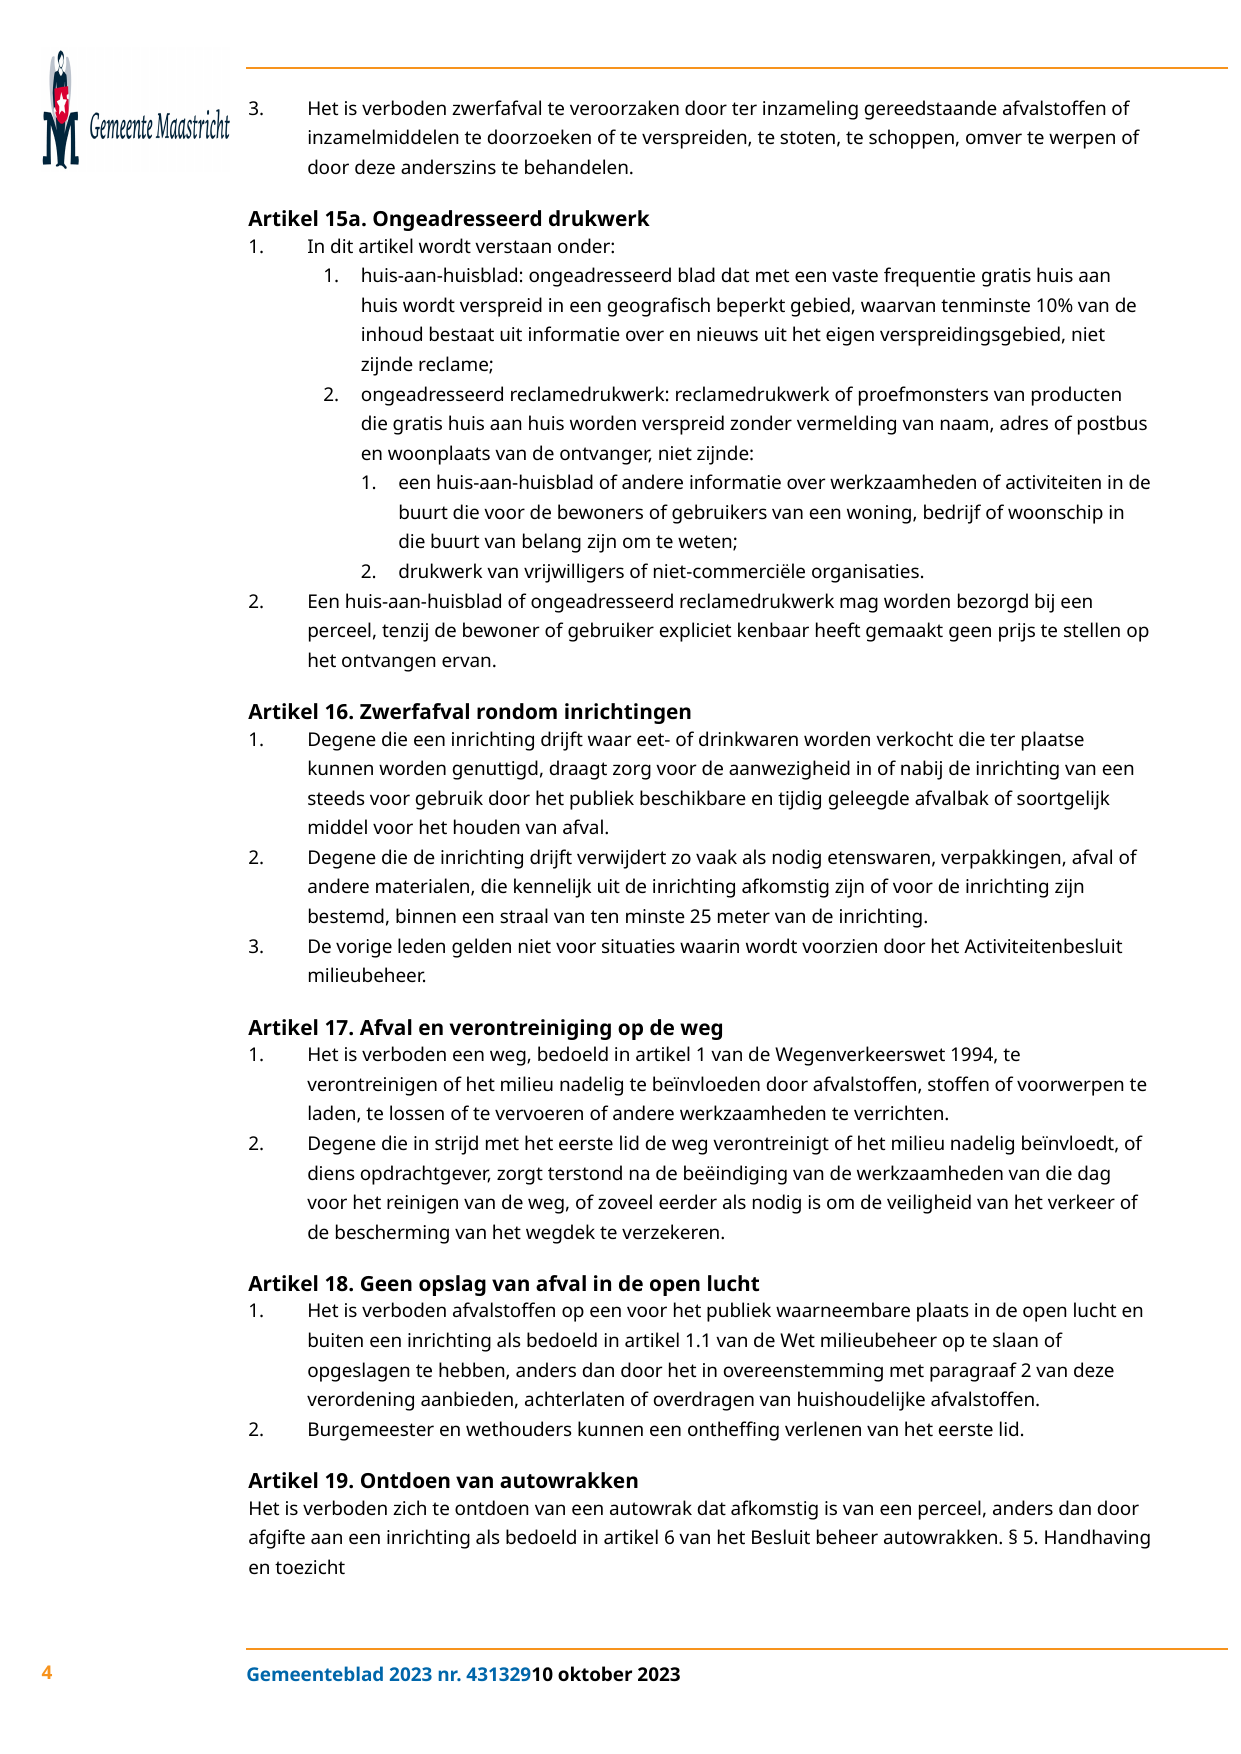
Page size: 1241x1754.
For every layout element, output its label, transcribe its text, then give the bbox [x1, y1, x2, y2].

text Artikel 15a. Ongeadresseerd drukwerk [248, 204, 1152, 233]
list Het is verboden afvalstoffen op een voor het publiek waarneembare plaats in de open lucht en buiten een inrichting als bedoeld in artikel 1.1 van de Wet milieubeheer op te slaan of opgeslagen te hebben, anders dan door het in overeenstemming met paragraaf 2 van deze verordening aanbieden, achterlaten of overdragen van huishoudelijke afvalstoffen. [248, 1298, 1152, 1412]
text Artikel 19. Ontdoen van autowrakken [248, 1466, 1152, 1495]
list ongeadresseerd reclamedrukwerk: reclamedrukwerk of proefmonsters van producten die gratis huis aan huis worden verspreid zonder vermelding van naam, adres of postbus en woonplaats van de ontvanger, niet zijnde: [323, 381, 1152, 466]
list drukwerk van vrijwilligers of niet-commerciële organisaties. [361, 558, 1152, 584]
list Het is verboden zwerfafval te veroorzaken door ter inzameling gereedstaande afvalstoffen of inzamelmiddelen te doorzoeken of te verspreiden, te stoten, te schoppen, omver te werpen of door deze anderszins te behandelen. [248, 95, 1152, 180]
list Een huis-aan-huisblad of ongeadresseerd reclamedrukwerk mag worden bezorgd bij een perceel, tenzij de bewoner of gebruiker expliciet kenbaar heeft gemaakt geen prijs te stellen op het ontvangen ervan. [248, 588, 1152, 673]
list Burgemeester en wethouders kunnen een ontheffing verlenen van het eerste lid. [248, 1416, 1152, 1442]
text Het is verboden zich te ontdoen van een autowrak dat afkomstig is van een perceel, anders dan door afgifte aan een inrichting als bedoeld in artikel 6 van het Besluit beheer autowrakken. § 5. Handhaving en toezicht [248, 1495, 1152, 1580]
list huis-aan-huisblad: ongeadresseerd blad dat met een vaste frequentie gratis huis aan huis wordt verspreid in een geografisch beperkt gebied, waarvan tenminste 10% van de inhoud bestaat uit informatie over en nieuws uit het eigen verspreidingsgebied, niet zijnde reclame; [323, 262, 1152, 377]
list Degene die in strijd met het eerste lid de weg verontreinigt of het milieu nadelig beïnvloedt, of diens opdrachtgever, zorgt terstond na de beëindiging van de werkzaamheden van die dag voor het reinigen van de weg, of zoveel eerder als nodig is om de veiligheid van het verkeer of de bescherming van het wegdek te verzekeren. [248, 1130, 1152, 1244]
text Artikel 16. Zwerfafval rondom inrichtingen [248, 697, 1152, 726]
picture [41, 47, 231, 172]
list Degene die een inrichting drijft waar eet- of drinkwaren worden verkocht die ter plaatse kunnen worden genuttigd, draagt zorg voor de aanwezigheid in of nabij de inrichting van een steeds voor gebruik door het publiek beschikbare en tijdig geleegde afvalbak of soortgelijk middel voor het houden van afval. [248, 726, 1152, 840]
list Het is verboden een weg, bedoeld in artikel 1 van de Wegenverkeerswet 1994, te verontreinigen of het milieu nadelig te beïnvloeden door afvalstoffen, stoffen of voorwerpen te laden, te lossen of te vervoeren of andere werkzaamheden te verrichten. [248, 1041, 1152, 1126]
list In dit artikel wordt verstaan onder: [248, 233, 1152, 258]
list een huis-aan-huisblad of andere informatie over werkzaamheden of activiteiten in de buurt die voor de bewoners of gebruikers van een woning, bedrijf of woonschip in die buurt van belang zijn om te weten; [361, 469, 1152, 554]
text Artikel 17. Afval en verontreiniging op de weg [248, 1013, 1152, 1041]
text Artikel 18. Geen opslag van afval in de open lucht [248, 1269, 1152, 1298]
list Degene die de inrichting drijft verwijdert zo vaak als nodig etenswaren, verpakkingen, afval of andere materialen, die kennelijk uit de inrichting afkomstig zijn of voor de inrichting zijn bestemd, binnen een straal van ten minste 25 meter van de inrichting. [248, 844, 1152, 929]
list De vorige leden gelden niet voor situaties waarin wordt voorzien door het Activiteitenbesluit milieubeheer. [248, 933, 1152, 988]
